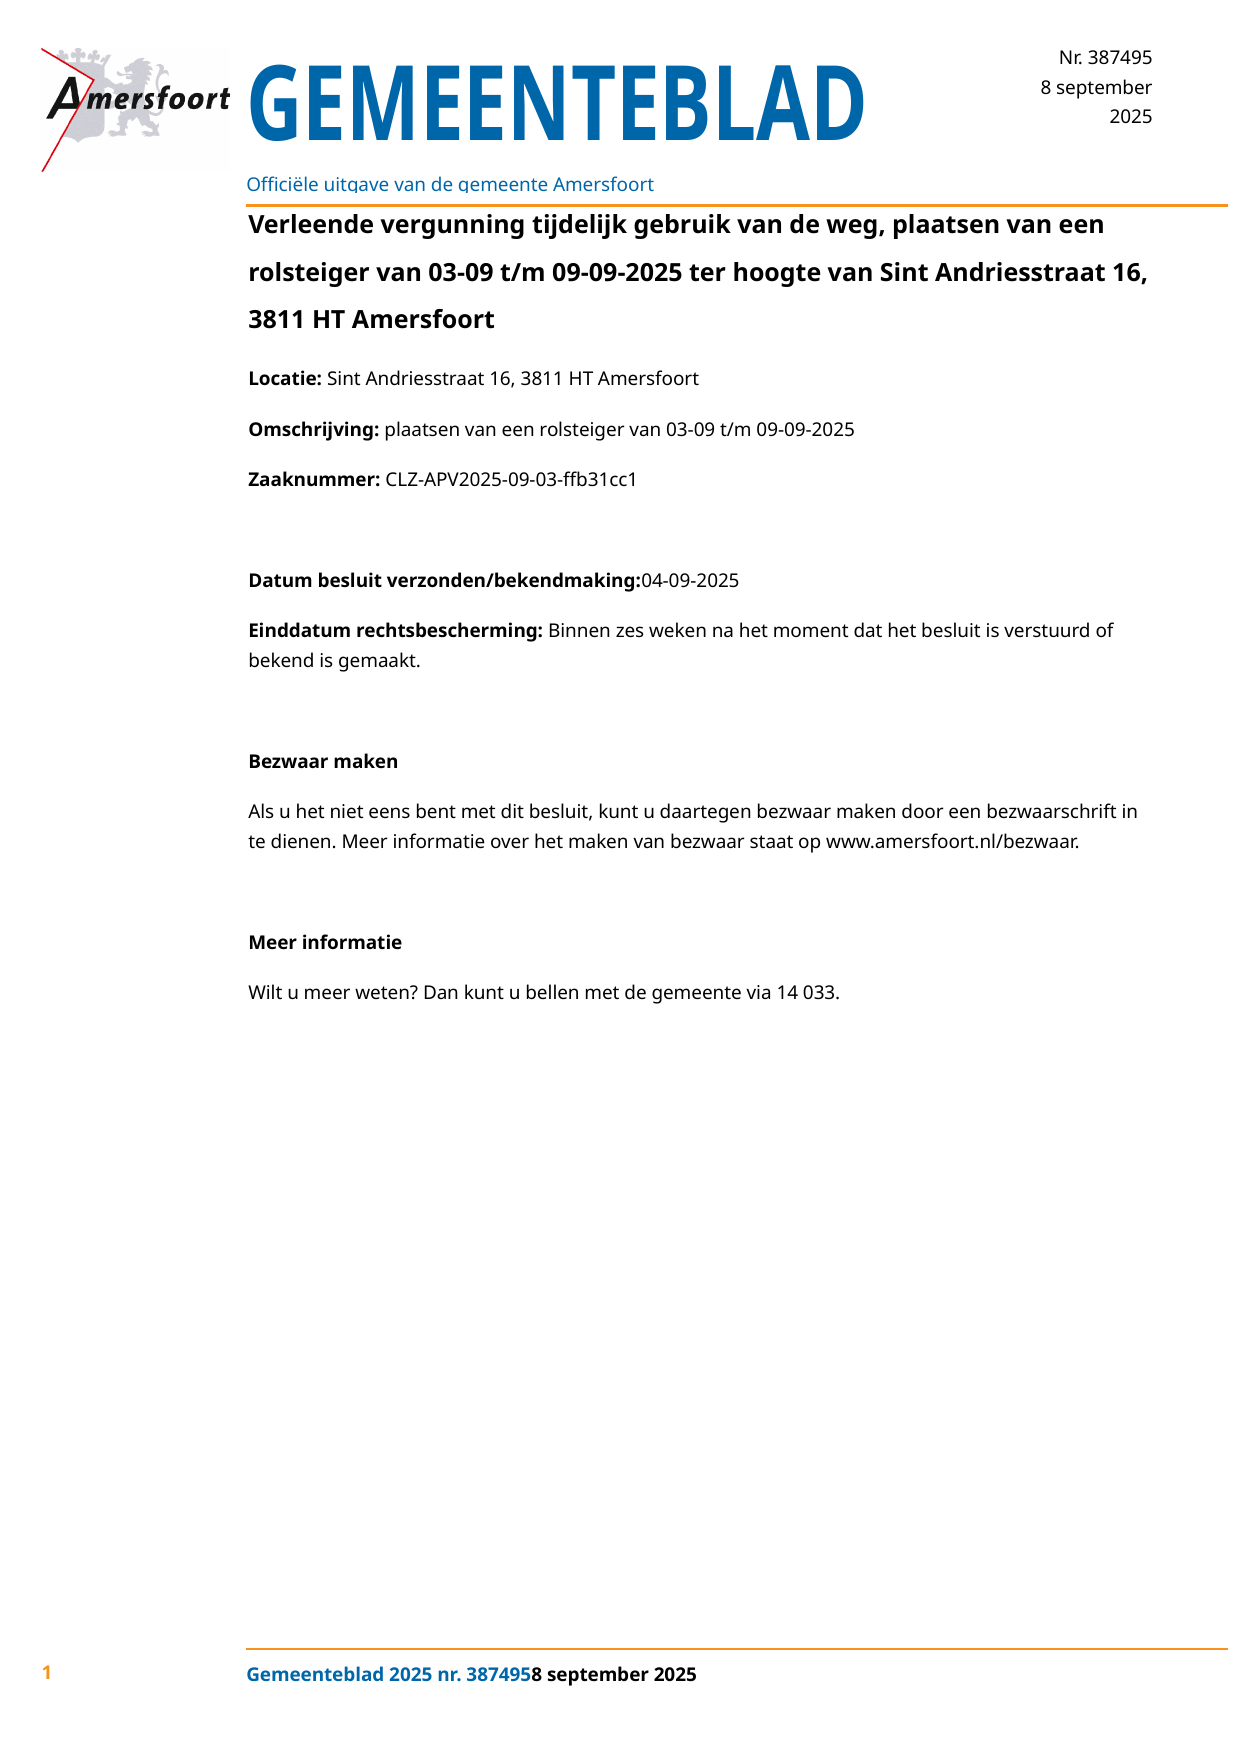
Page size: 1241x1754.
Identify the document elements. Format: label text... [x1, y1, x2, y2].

picture [41, 47, 231, 172]
text Meer informatie [248, 929, 1152, 954]
text Omschrijving: plaatsen van een rolsteiger van 03-09 t/m 09-09-2025 [248, 416, 1152, 442]
text Einddatum rechtsbescherming: Binnen zes weken na het moment dat het besluit is verstuurd of bekend is gemaakt. [248, 618, 1152, 673]
text Verleende vergunning tijdelijk gebruik van de weg, plaatsen van een rolsteiger van 03-09 t/m 09-09-2025 ter hoogte van Sint Andriesstraat 16, 3811 HT Amersfoort [248, 207, 1152, 336]
text Bezwaar maken [248, 748, 1152, 774]
text Datum besluit verzonden/bekendmaking:04-09-2025 [248, 567, 1152, 593]
text Wilt u meer weten? Dan kunt u bellen met de gemeente via 14 033. [248, 979, 1152, 1005]
text Zaaknummer: CLZ-APV2025-09-03-ffb31cc1 [248, 466, 1152, 492]
text Locatie: Sint Andriesstraat 16, 3811 HT Amersfoort [248, 366, 1152, 391]
text Als u het niet eens bent met dit besluit, kunt u daartegen bezwaar maken door een bezwaarschrift in te dienen. Meer informatie over het maken van bezwaar staat op www.amersfoort.nl/bezwaar. [248, 798, 1152, 854]
